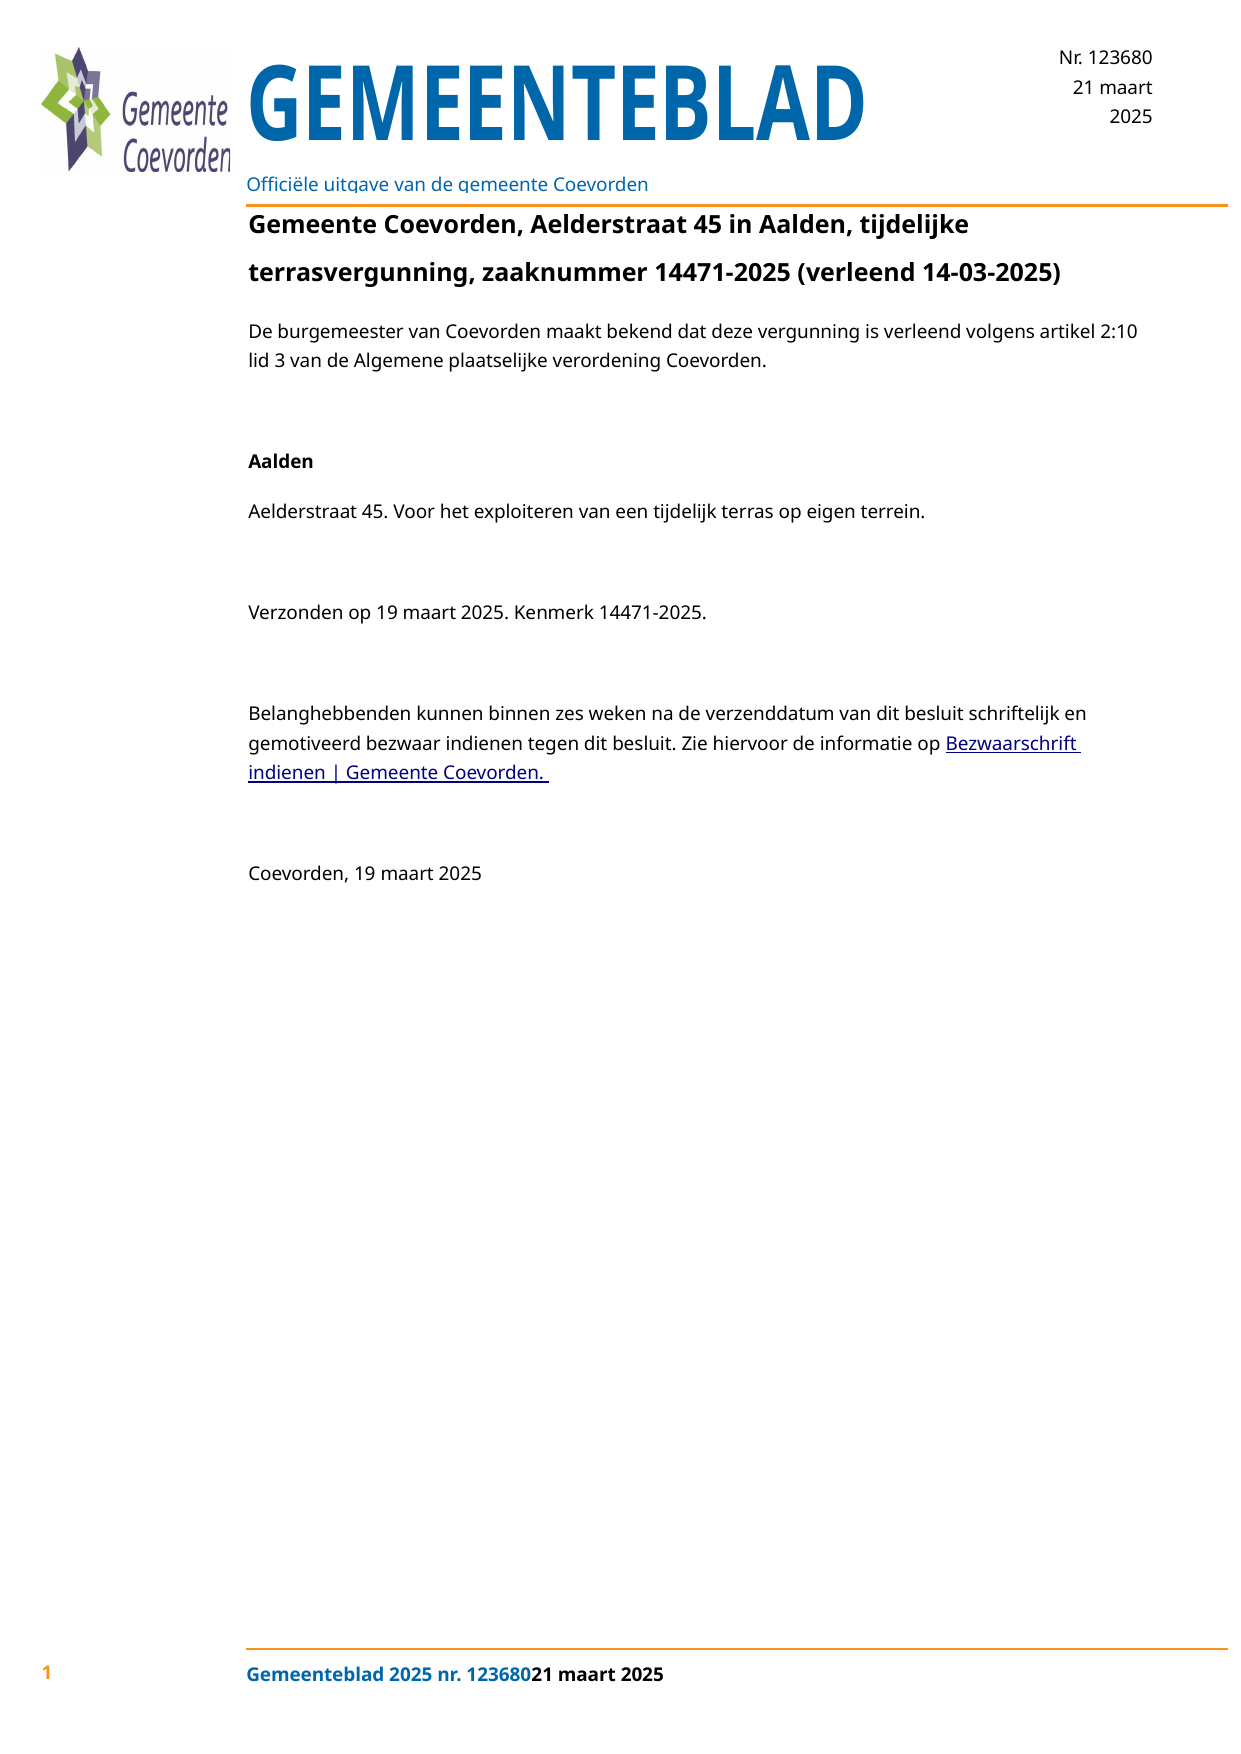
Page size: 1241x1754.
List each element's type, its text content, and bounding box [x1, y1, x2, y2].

text Verzonden op 19 maart 2025. Kenmerk 14471-2025. [248, 599, 1152, 625]
picture [41, 47, 231, 172]
text Gemeente Coevorden, Aelderstraat 45 in Aalden, tijdelijke terrasvergunning, zaaknummer 14471-2025 (verleend 14-03-2025) [248, 207, 1152, 288]
text Aelderstraat 45. Voor het exploiteren van een tijdelijk terras op eigen terrein. [248, 499, 1152, 524]
text Coevorden, 19 maart 2025 [248, 860, 1152, 886]
text Aalden [248, 448, 1152, 474]
text Belanghebbenden kunnen binnen zes weken na de verzenddatum van dit besluit schriftelijk en gemotiveerd bezwaar indienen tegen dit besluit. Zie hiervoor de informatie op Bezwaarschrift indienen | Gemeente Coevorden. [248, 700, 1152, 785]
text De burgemeester van Coevorden maakt bekend dat deze vergunning is verleend volgens artikel 2:10 lid 3 van de Algemene plaatselijke verordening Coevorden. [248, 318, 1152, 373]
